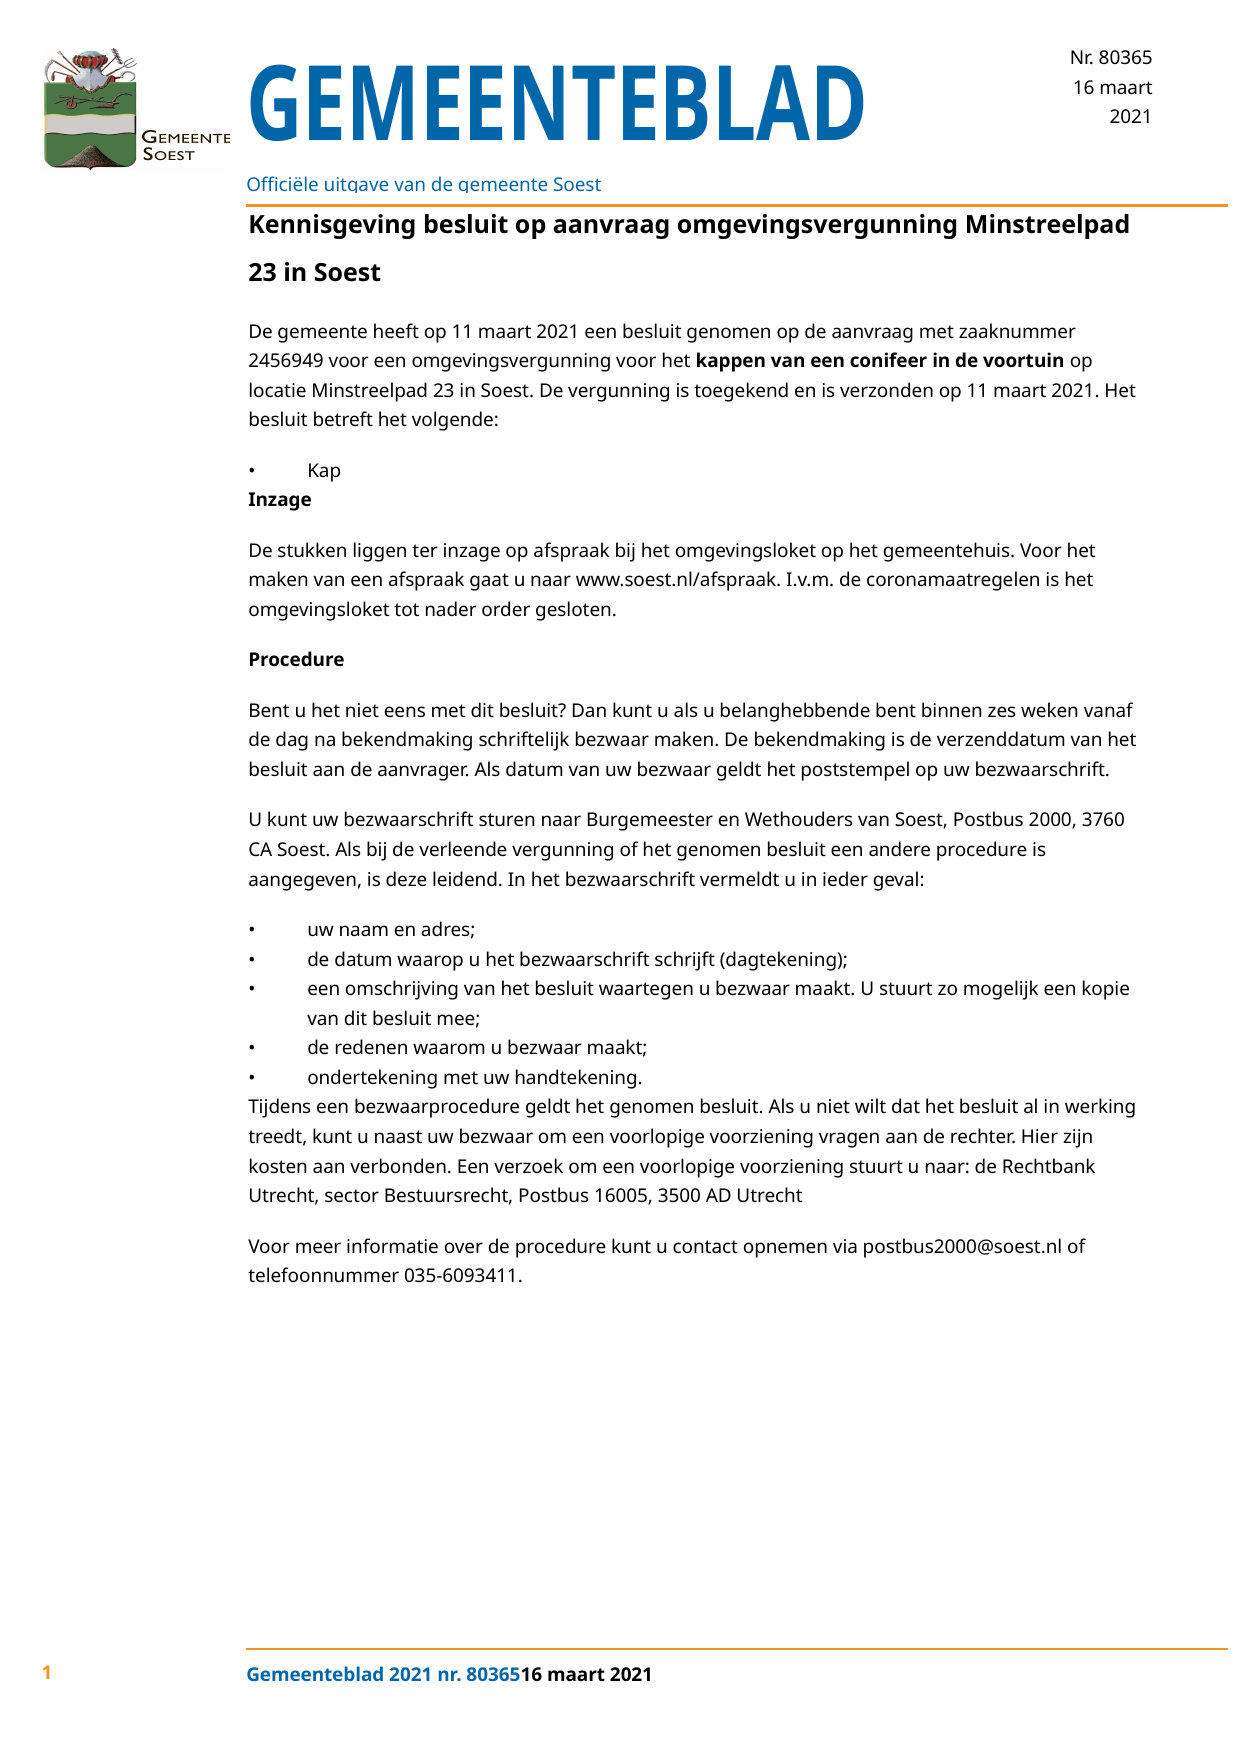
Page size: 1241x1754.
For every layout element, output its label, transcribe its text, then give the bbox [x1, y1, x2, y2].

text De stukken liggen ter inzage op afspraak bij het omgevingsloket op het gemeentehuis. Voor het maken van een afspraak gaat u naar www.soest.nl/afspraak. I.v.m. de coronamaatregelen is het omgevingsloket tot nader order gesloten. [248, 537, 1152, 622]
picture [41, 47, 231, 172]
text Voor meer informatie over de procedure kunt u contact opnemen via postbus2000@soest.nl of telefoonnummer 035-6093411. [248, 1233, 1152, 1288]
text Procedure [248, 647, 1152, 672]
text U kunt uw bezwaarschrift sturen naar Burgemeester en Wethouders van Soest, Postbus 2000, 3760 CA Soest. Als bij de verleende vergunning of het genomen besluit een andere procedure is aangegeven, is deze leidend. In het bezwaarschrift vermeldt u in ieder geval: [248, 807, 1152, 892]
text De gemeente heeft op 11 maart 2021 een besluit genomen op de aanvraag met zaaknummer 2456949 voor een omgevingsvergunning voor het kappen van een conifeer in de voortuin op locatie Minstreelpad 23 in Soest. De vergunning is toegekend en is verzonden op 11 maart 2021. Het besluit betreft het volgende: [248, 318, 1152, 432]
list de datum waarop u het bezwaarschrift schrijft (dagtekening); [248, 946, 1152, 972]
text Tijdens een bezwaarprocedure geldt het genomen besluit. Als u niet wilt dat het besluit al in werking treedt, kunt u naast uw bezwaar om een voorlopige voorziening vragen aan de rechter. Hier zijn kosten aan verbonden. Een verzoek om een voorlopige voorziening stuurt u naar: de Rechtbank Utrecht, sector Bestuursrecht, Postbus 16005, 3500 AD Utrecht [248, 1094, 1152, 1208]
list Kap [248, 457, 1152, 483]
list een omschrijving van het besluit waartegen u bezwaar maakt. U stuurt zo mogelijk een kopie van dit besluit mee; [248, 975, 1152, 1031]
list ondertekening met uw handtekening. [248, 1064, 1152, 1090]
text Kennisgeving besluit op aanvraag omgevingsvergunning Minstreelpad 23 in Soest [248, 207, 1152, 288]
text Bent u het niet eens met dit besluit? Dan kunt u als u belanghebbende bent binnen zes weken vanaf de dag na bekendmaking schriftelijk bezwaar maken. De bekendmaking is de verzenddatum van het besluit aan de aanvrager. Als datum van uw bezwaar geldt het poststempel op uw bezwaarschrift. [248, 697, 1152, 782]
text Inzage [248, 487, 1152, 512]
list uw naam en adres; [248, 916, 1152, 942]
list de redenen waarom u bezwaar maakt; [248, 1034, 1152, 1060]
